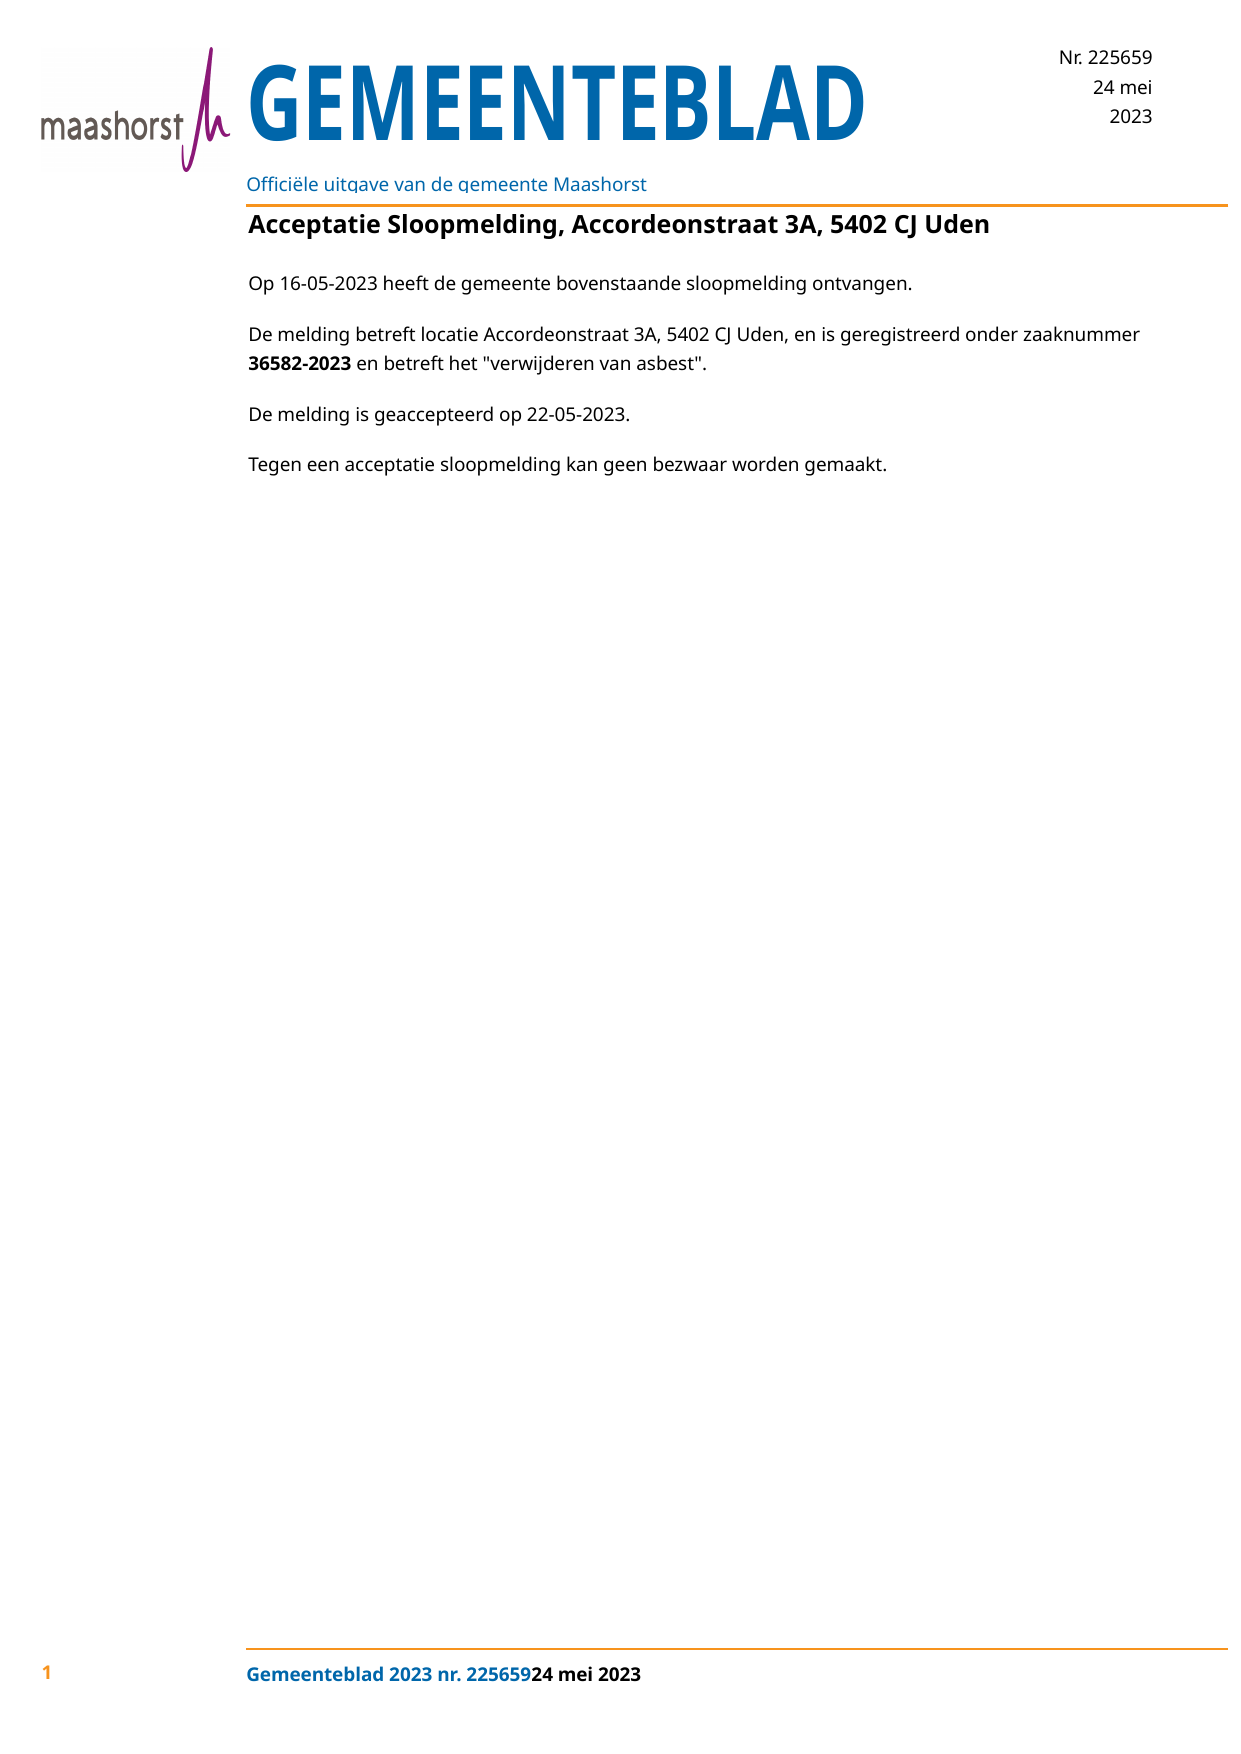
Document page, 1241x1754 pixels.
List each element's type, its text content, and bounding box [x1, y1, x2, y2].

text Tegen een acceptatie sloopmelding kan geen bezwaar worden gemaakt. [248, 451, 1152, 477]
text De melding is geaccepteerd op 22-05-2023. [248, 401, 1152, 426]
text Acceptatie Sloopmelding, Accordeonstraat 3A, 5402 CJ Uden [248, 207, 1152, 241]
text Op 16-05-2023 heeft de gemeente bovenstaande sloopmelding ontvangen. [248, 270, 1152, 296]
picture [41, 47, 231, 172]
text De melding betreft locatie Accordeonstraat 3A, 5402 CJ Uden, en is geregistreerd onder zaaknummer 36582-2023 en betreft het "verwijderen van asbest". [248, 321, 1152, 376]
